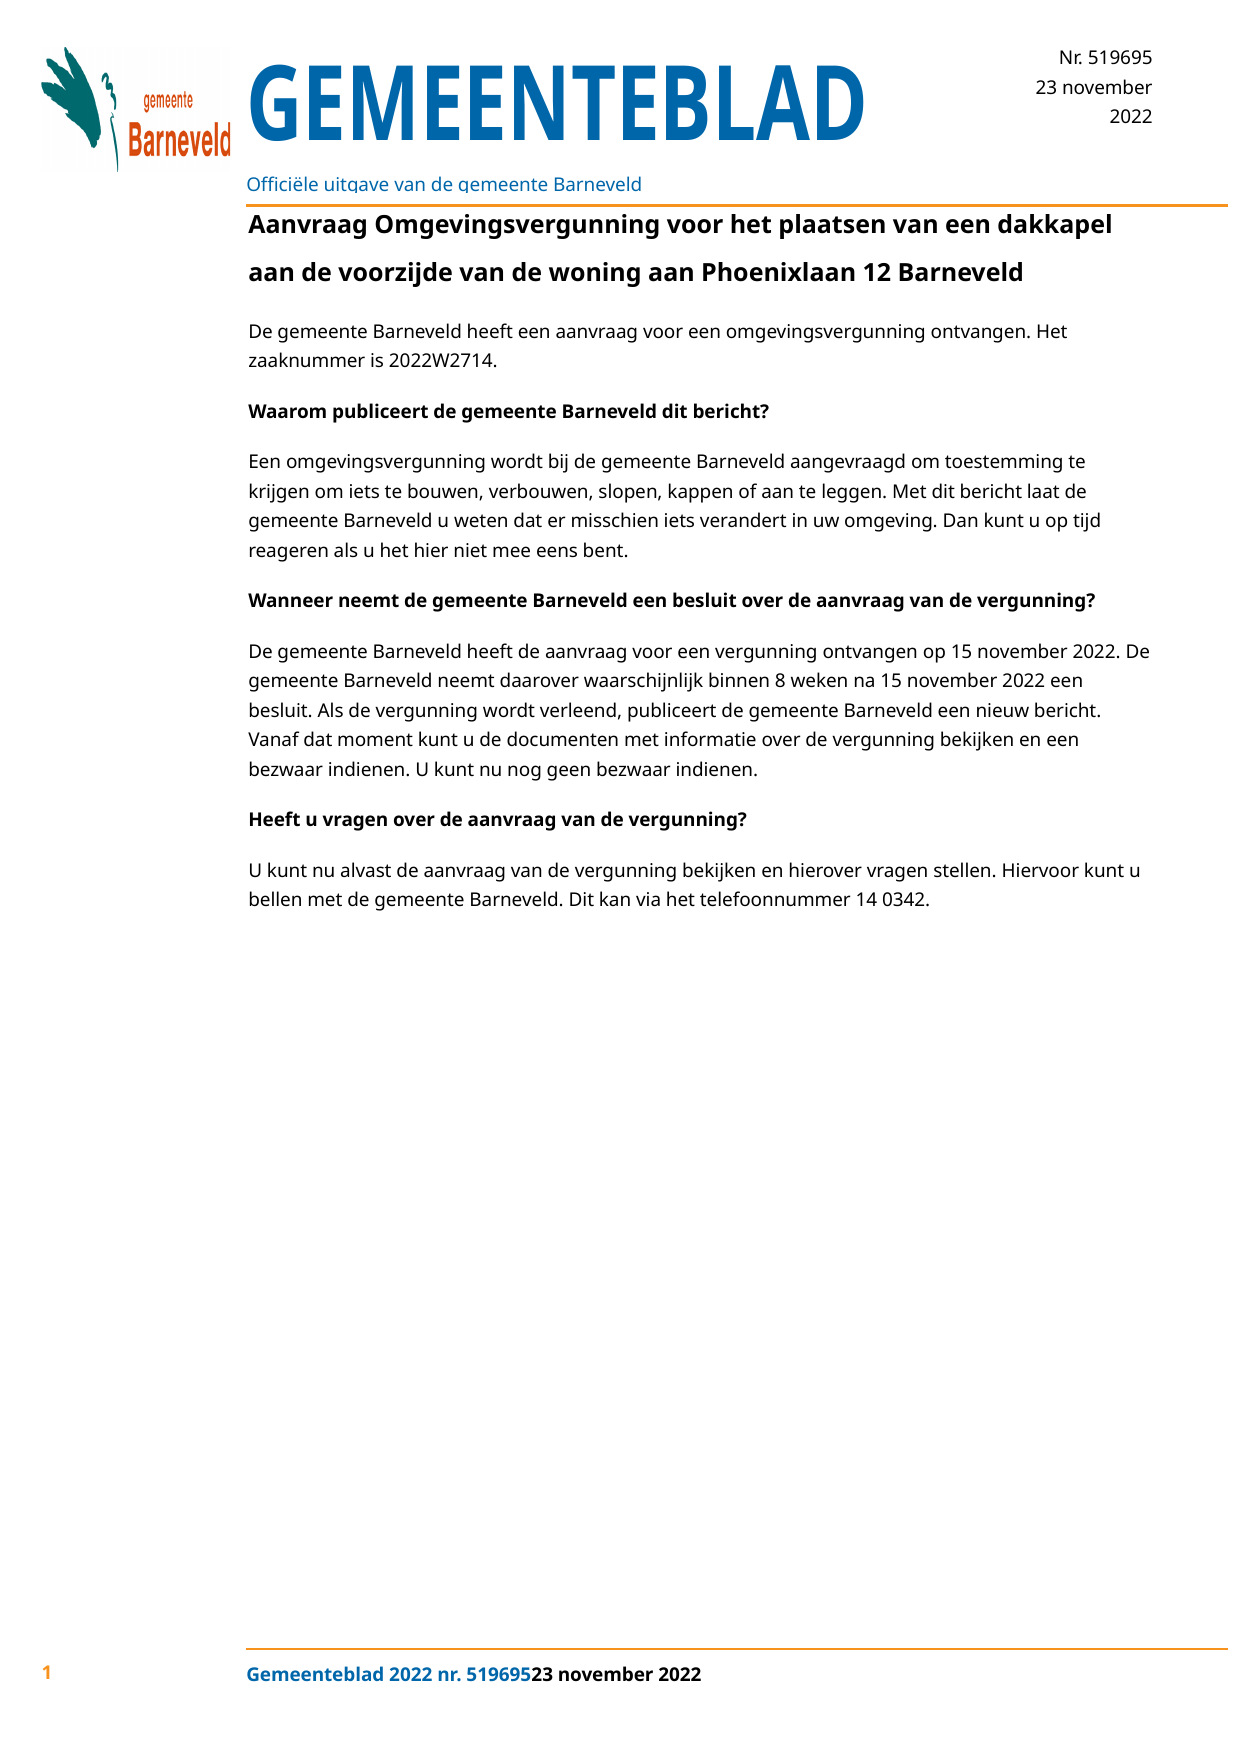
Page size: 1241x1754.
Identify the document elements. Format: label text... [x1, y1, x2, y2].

text Wanneer neemt de gemeente Barneveld een besluit over de aanvraag van de vergunning? [248, 587, 1152, 613]
picture [41, 47, 231, 172]
text Aanvraag Omgevingsvergunning voor het plaatsen van een dakkapel aan de voorzijde van de woning aan Phoenixlaan 12 Barneveld [248, 207, 1152, 288]
text U kunt nu alvast de aanvraag van de vergunning bekijken en hierover vragen stellen. Hiervoor kunt u bellen met de gemeente Barneveld. Dit kan via het telefoonnummer 14 0342. [248, 857, 1152, 912]
text Waarom publiceert de gemeente Barneveld dit bericht? [248, 398, 1152, 424]
text De gemeente Barneveld heeft de aanvraag voor een vergunning ontvangen op 15 november 2022. De gemeente Barneveld neemt daarover waarschijnlijk binnen 8 weken na 15 november 2022 een besluit. Als de vergunning wordt verleend, publiceert de gemeente Barneveld een nieuw bericht. Vanaf dat moment kunt u de documenten met informatie over de vergunning bekijken en een bezwaar indienen. U kunt nu nog geen bezwaar indienen. [248, 638, 1152, 782]
text De gemeente Barneveld heeft een aanvraag voor een omgevingsvergunning ontvangen. Het zaaknummer is 2022W2714. [248, 318, 1152, 373]
text Heeft u vragen over de aanvraag van de vergunning? [248, 807, 1152, 832]
text Een omgevingsvergunning wordt bij de gemeente Barneveld aangevraagd om toestemming te krijgen om iets te bouwen, verbouwen, slopen, kappen of aan te leggen. Met dit bericht laat de gemeente Barneveld u weten dat er misschien iets verandert in uw omgeving. Dan kunt u op tijd reageren als u het hier niet mee eens bent. [248, 448, 1152, 563]
